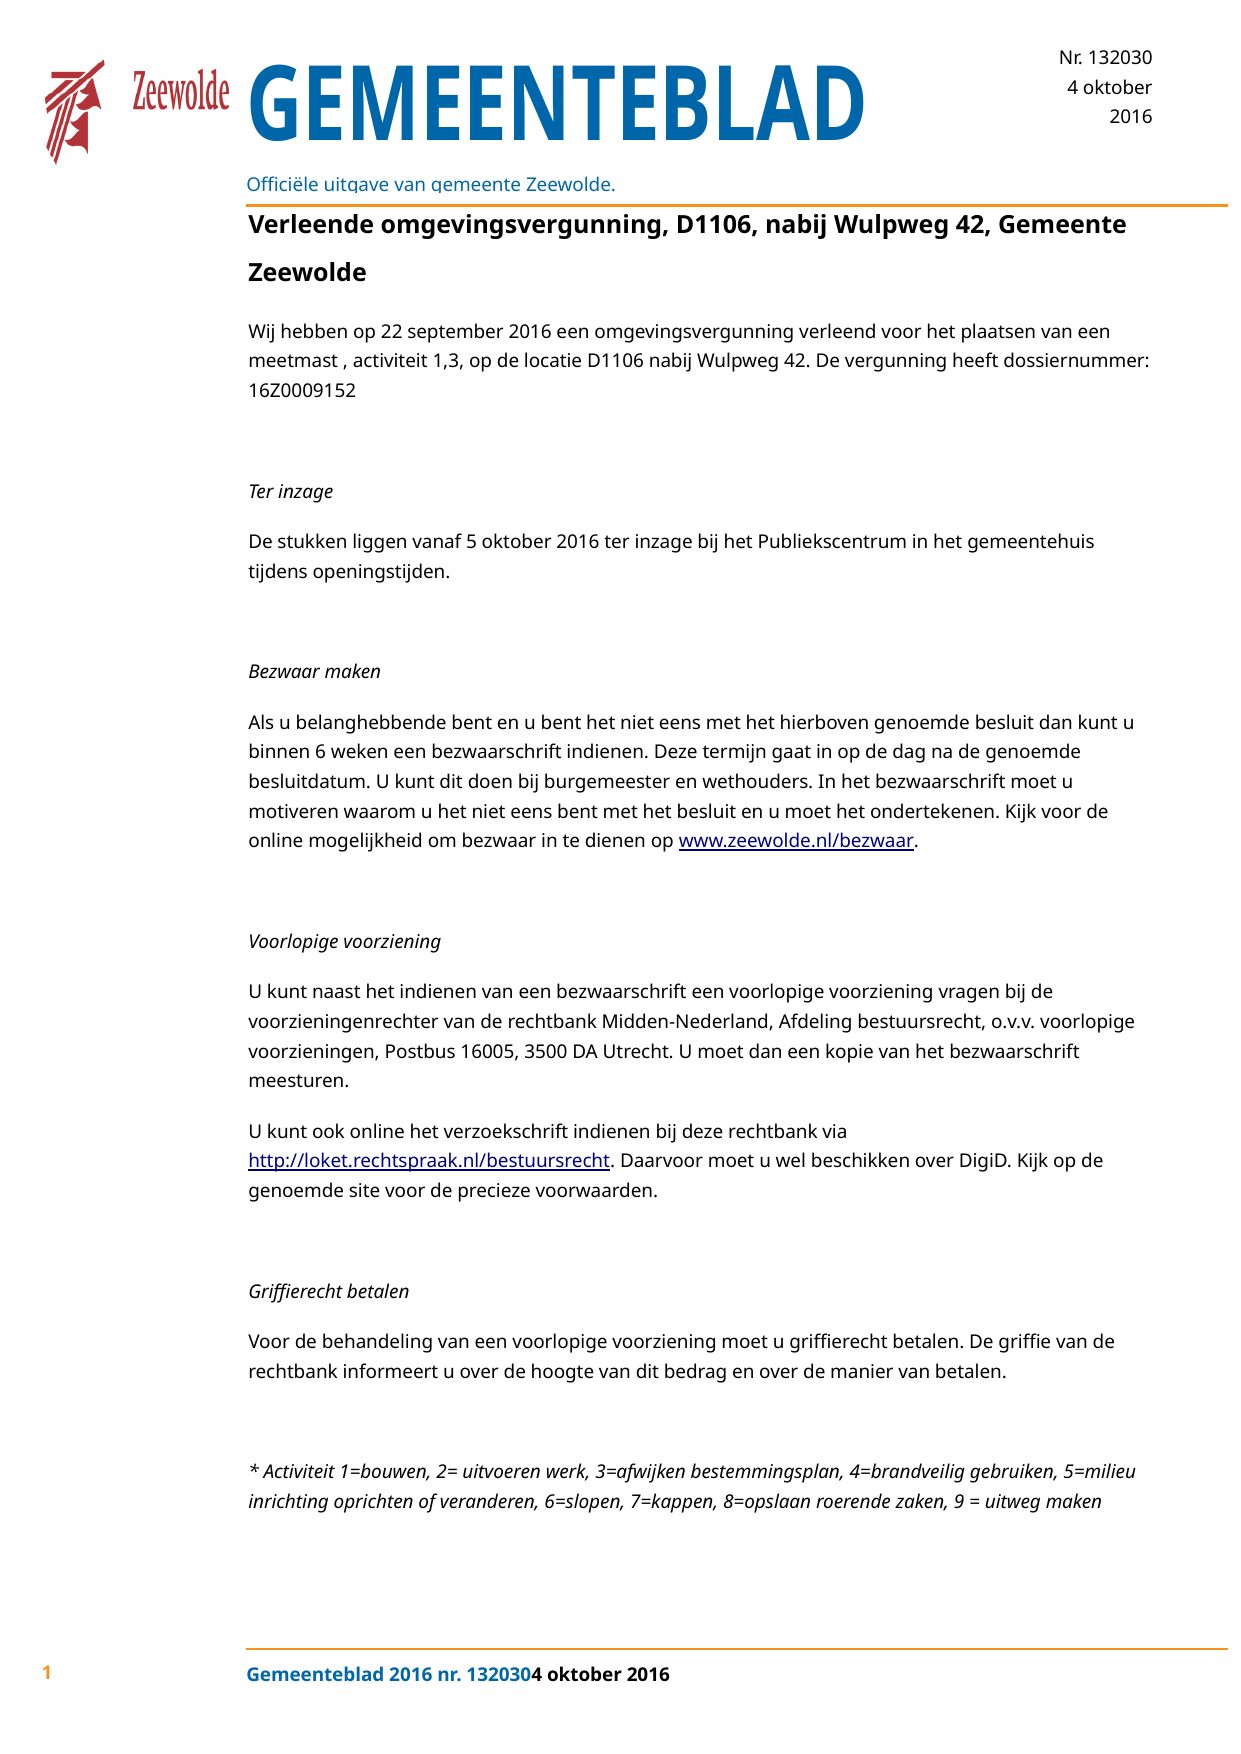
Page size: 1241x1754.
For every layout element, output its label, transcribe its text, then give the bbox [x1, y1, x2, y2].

text Verleende omgevingsvergunning, D1106, nabij Wulpweg 42, Gemeente Zeewolde [248, 207, 1152, 288]
text Als u belanghebbende bent en u bent het niet eens met het hierboven genoemde besluit dan kunt u binnen 6 weken een bezwaarschrift indienen. Deze termijn gaat in op de dag na de genoemde besluitdatum. U kunt dit doen bij burgemeester en wethouders. In het bezwaarschrift moet u motiveren waarom u het niet eens bent met het besluit en u moet het ondertekenen. Kijk voor de online mogelijkheid om bezwaar in te dienen op www.zeewolde.nl/bezwaar. [248, 709, 1152, 853]
text U kunt ook online het verzoekschrift indienen bij deze rechtbank via http://loket.rechtspraak.nl/bestuursrecht. Daarvoor moet u wel beschikken over DigiD. Kijk op de genoemde site voor de precieze voorwaarden. [248, 1118, 1152, 1203]
text Ter inzage [248, 478, 1152, 504]
text Voor de behandeling van een voorlopige voorziening moet u griffierecht betalen. De griffie van de rechtbank informeert u over de hoogte van dit bedrag en over de manier van betalen. [248, 1328, 1152, 1384]
text Bezwaar maken [248, 659, 1152, 684]
text U kunt naast het indienen van een bezwaarschrift een voorlopige voorziening vragen bij de voorzieningenrechter van de rechtbank Midden-Nederland, Afdeling bestuursrecht, o.v.v. voorlopige voorzieningen, Postbus 16005, 3500 DA Utrecht. U moet dan een kopie van het bezwaarschrift meesturen. [248, 979, 1152, 1093]
text Griffierecht betalen [248, 1278, 1152, 1304]
text De stukken liggen vanaf 5 oktober 2016 ter inzage bij het Publiekscentrum in het gemeentehuis tijdens openingstijden. [248, 528, 1152, 584]
text Wij hebben op 22 september 2016 een omgevingsvergunning verleend voor het plaatsen van een meetmast , activiteit 1,3, op de locatie D1106 nabij Wulpweg 42. De vergunning heeft dossiernummer: 16Z0009152 [248, 318, 1152, 403]
text * Activiteit 1=bouwen, 2= uitvoeren werk, 3=afwijken bestemmingsplan, 4=brandveilig gebruiken, 5=milieu inrichting oprichten of veranderen, 6=slopen, 7=kappen, 8=opslaan roerende zaken, 9 = uitweg maken [248, 1459, 1152, 1514]
text Voorlopige voorziening [248, 928, 1152, 954]
picture [41, 47, 231, 172]
